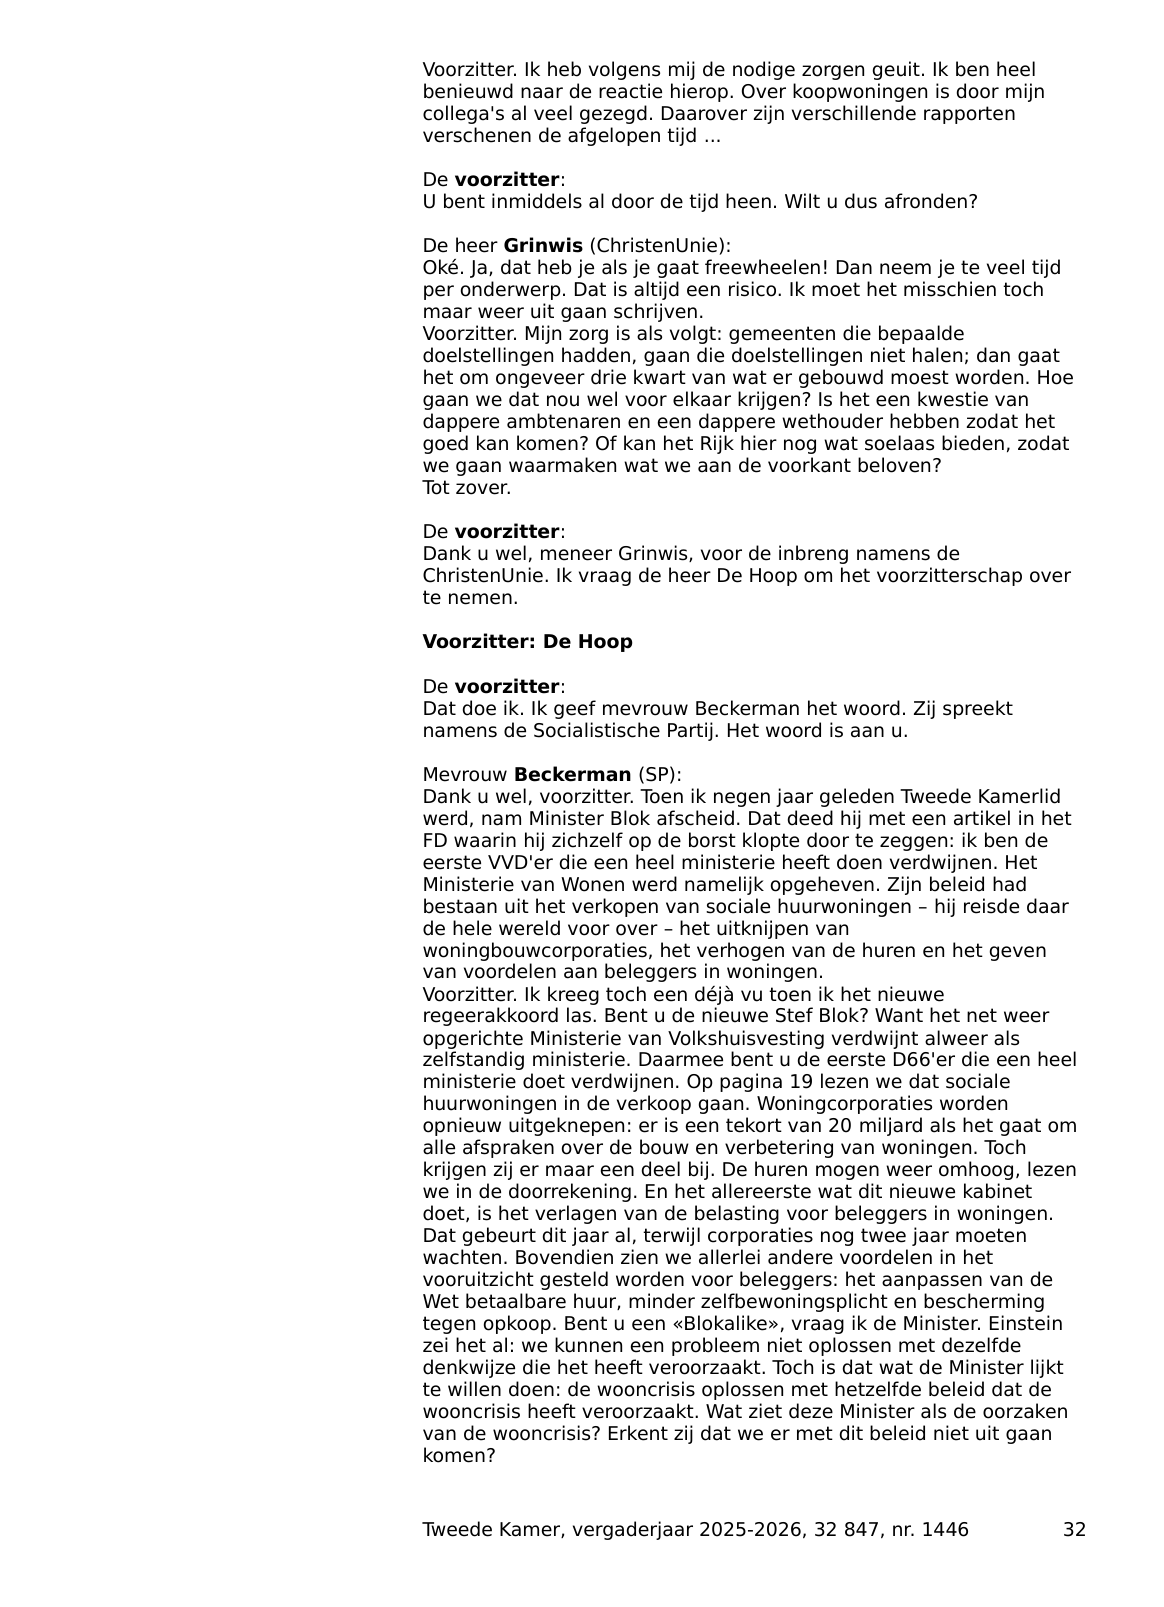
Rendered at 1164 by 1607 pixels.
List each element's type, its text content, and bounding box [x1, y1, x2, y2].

text De voorzitter: [422, 676, 1087, 697]
text Voorzitter. Ik heb volgens mij de nodige zorgen geuit. Ik ben heel benieuwd naar de reactie hierop. Over koopwoningen is door mijn collega's al veel gezegd. Daarover zijn verschillende rapporten verschenen de afgelopen tijd ... [422, 59, 1087, 147]
subtitle Voorzitter: De Hoop [422, 631, 1087, 653]
text Tot zover. [422, 477, 1087, 499]
text Oké. Ja, dat heb je als je gaat freewheelen! Dan neem je te veel tijd per onderwerp. Dat is altijd een risico. Ik moet het misschien toch maar weer uit gaan schrijven. [422, 257, 1087, 323]
text Dat doe ik. Ik geef mevrouw Beckerman het woord. Zij spreekt namens de Socialistische Partij. Het woord is aan u. [422, 697, 1087, 741]
text Voorzitter. Ik kreeg toch een déjà vu toen ik het nieuwe regeerakkoord las. Bent u de nieuwe Stef Blok? Want het net weer opgerichte Ministerie van Volkshuisvesting verdwijnt alweer als zelfstandig ministerie. Daarmee bent u de eerste D66'er die een heel ministerie doet verdwijnen. Op pagina 19 lezen we dat sociale huurwoningen in de verkoop gaan. Woningcorporaties worden opnieuw uitgeknepen: er is een tekort van 20 miljard als het gaat om alle afspraken over de bouw en verbetering van woningen. Toch krijgen zij er maar een deel bij. De huren mogen weer omhoog, lezen we in de doorrekening. En het allereerste wat dit nieuwe kabinet doet, is het verlagen van de belasting voor beleggers in woningen. Dat gebeurt dit jaar al, terwijl corporaties nog twee jaar moeten wachten. Bovendien zien we allerlei andere voordelen in het vooruitzicht gesteld worden voor beleggers: het aanpassen van de Wet betaalbare huur, minder zelfbewoningsplicht en bescherming tegen opkoop. Bent u een «Blokalike», vraag ik de Minister. Einstein zei het al: we kunnen een probleem niet oplossen met dezelfde denkwijze die het heeft veroorzaakt. Toch is dat wat de Minister lijkt te willen doen: de wooncrisis oplossen met hetzelfde beleid dat de wooncrisis heeft veroorzaakt. Wat ziet deze Minister als de oorzaken van de wooncrisis? Erkent zij dat we er met dit beleid niet uit gaan komen? [422, 983, 1087, 1467]
text U bent inmiddels al door de tijd heen. Wilt u dus afronden? [422, 191, 1087, 213]
text Dank u wel, meneer Grinwis, voor de inbreng namens de ChristenUnie. Ik vraag de heer De Hoop om het voorzitterschap over te nemen. [422, 543, 1087, 609]
text Mevrouw Beckerman (SP): [422, 764, 1087, 786]
text Dank u wel, voorzitter. Toen ik negen jaar geleden Tweede Kamerlid werd, nam Minister Blok afscheid. Dat deed hij met een artikel in het FD waarin hij zichzelf op de borst klopte door te zeggen: ik ben de eerste VVD'er die een heel ministerie heeft doen verdwijnen. Het Ministerie van Wonen werd namelijk opgeheven. Zijn beleid had bestaan uit het verkopen van sociale huurwoningen – hij reisde daar de hele wereld voor over – het uitknijpen van woningbouwcorporaties, het verhogen van de huren en het geven van voordelen aan beleggers in woningen. [422, 786, 1087, 983]
text De voorzitter: [422, 521, 1087, 543]
text Voorzitter. Mijn zorg is als volgt: gemeenten die bepaalde doelstellingen hadden, gaan die doelstellingen niet halen; dan gaat het om ongeveer drie kwart van wat er gebouwd moest worden. Hoe gaan we dat nou wel voor elkaar krijgen? Is het een kwestie van dappere ambtenaren en een dappere wethouder hebben zodat het goed kan komen? Of kan het Rijk hier nog wat soelaas bieden, zodat we gaan waarmaken wat we aan de voorkant beloven? [422, 323, 1087, 477]
text De voorzitter: [422, 169, 1087, 191]
text De heer Grinwis (ChristenUnie): [422, 235, 1087, 257]
